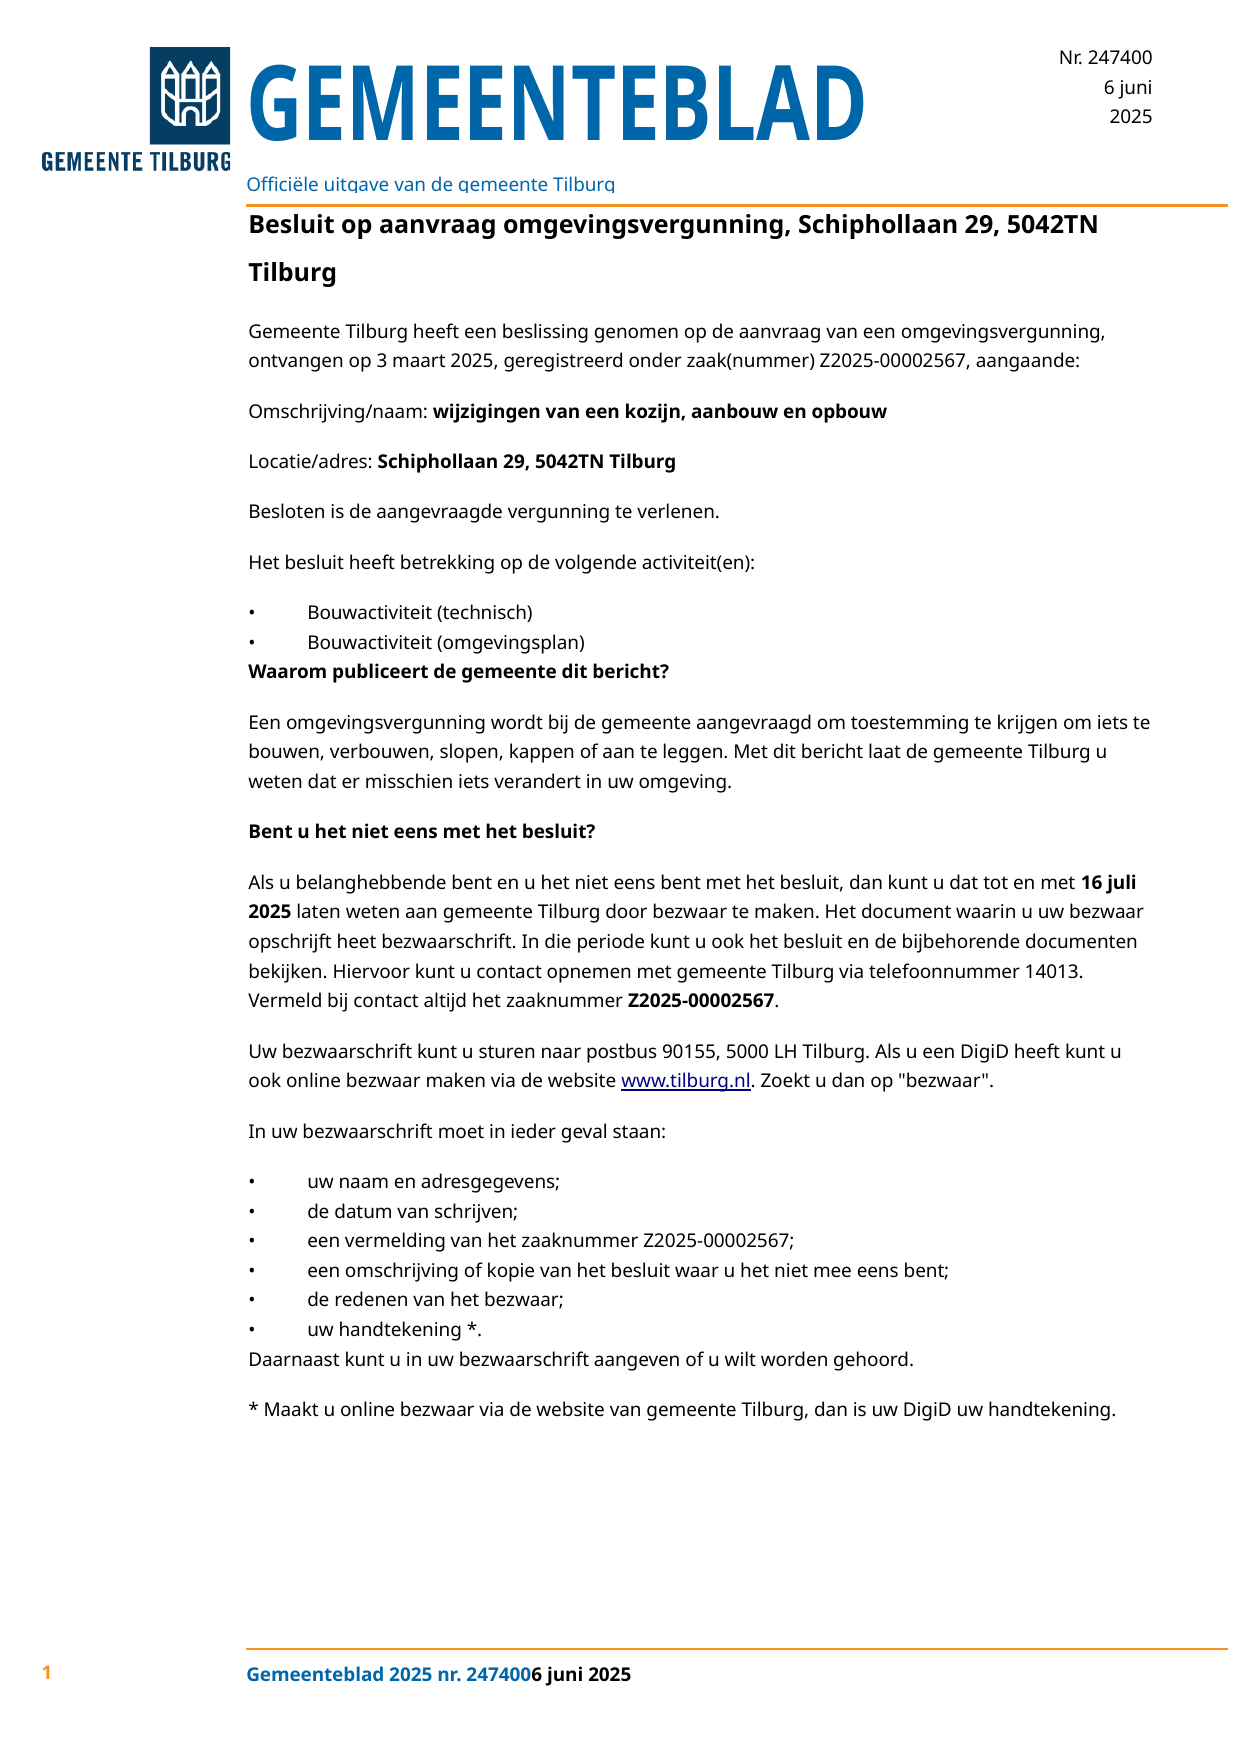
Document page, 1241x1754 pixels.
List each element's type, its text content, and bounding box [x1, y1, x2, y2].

text Bent u het niet eens met het besluit? [248, 819, 1152, 844]
list Bouwactiviteit (omgevingsplan) [248, 629, 1152, 655]
text Besluit op aanvraag omgevingsvergunning, Schiphollaan 29, 5042TN Tilburg [248, 207, 1152, 288]
text Waarom publiceert de gemeente dit bericht? [248, 659, 1152, 684]
text Besloten is de aangevraagde vergunning te verlenen. [248, 499, 1152, 524]
list uw handtekening *. [248, 1316, 1152, 1342]
text Gemeente Tilburg heeft een beslissing genomen op de aanvraag van een omgevingsvergunning, ontvangen op 3 maart 2025, geregistreerd onder zaak(nummer) Z2025-00002567, aangaande: [248, 318, 1152, 373]
list een omschrijving of kopie van het besluit waar u het niet mee eens bent; [248, 1257, 1152, 1283]
text Locatie/adres: Schiphollaan 29, 5042TN Tilburg [248, 448, 1152, 474]
text Uw bezwaarschrift kunt u sturen naar postbus 90155, 5000 LH Tilburg. Als u een DigiD heeft kunt u ook online bezwaar maken via de website www.tilburg.nl. Zoekt u dan op "bezwaar". [248, 1038, 1152, 1093]
text Omschrijving/naam: wijzigingen van een kozijn, aanbouw en opbouw [248, 398, 1152, 424]
list een vermelding van het zaaknummer Z2025-00002567; [248, 1227, 1152, 1253]
text Een omgevingsvergunning wordt bij de gemeente aangevraagd om toestemming te krijgen om iets te bouwen, verbouwen, slopen, kappen of aan te leggen. Met dit bericht laat de gemeente Tilburg u weten dat er misschien iets verandert in uw omgeving. [248, 709, 1152, 794]
list de datum van schrijven; [248, 1198, 1152, 1224]
text In uw bezwaarschrift moet in ieder geval staan: [248, 1118, 1152, 1144]
list uw naam en adresgegevens; [248, 1168, 1152, 1194]
text Daarnaast kunt u in uw bezwaarschrift aangeven of u wilt worden gehoord. [248, 1346, 1152, 1372]
text Als u belanghebbende bent en u het niet eens bent met het besluit, dan kunt u dat tot en met 16 juli 2025 laten weten aan gemeente Tilburg door bezwaar te maken. Het document waarin u uw bezwaar opschrijft heet bezwaarschrift. In die periode kunt u ook het besluit en de bijbehorende documenten bekijken. Hiervoor kunt u contact opnemen met gemeente Tilburg via telefoonnummer 14013. Vermeld bij contact altijd het zaaknummer Z2025-00002567. [248, 869, 1152, 1013]
list Bouwactiviteit (technisch) [248, 599, 1152, 625]
list de redenen van het bezwaar; [248, 1287, 1152, 1312]
text * Maakt u online bezwaar via de website van gemeente Tilburg, dan is uw DigiD uw handtekening. [248, 1396, 1152, 1422]
picture [41, 47, 231, 172]
text Het besluit heeft betrekking op de volgende activiteit(en): [248, 549, 1152, 575]
